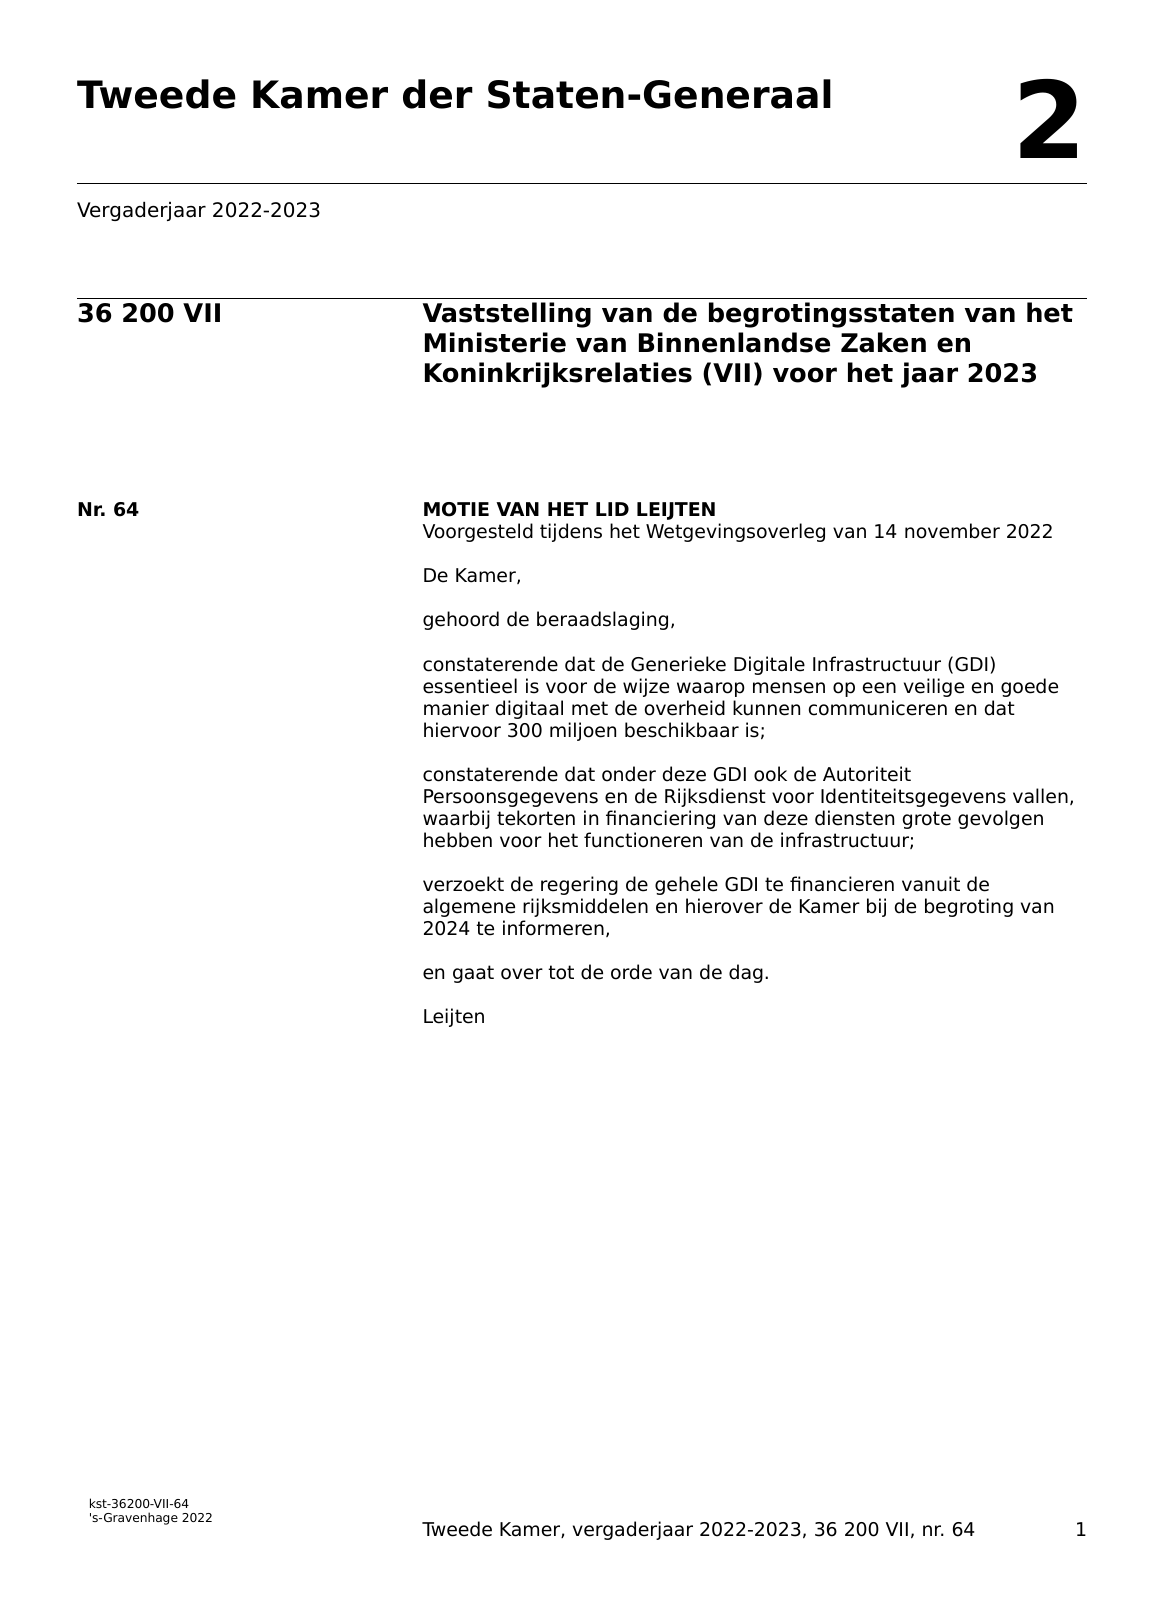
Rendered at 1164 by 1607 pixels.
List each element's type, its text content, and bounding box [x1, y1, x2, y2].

subtitle 36 200 VII Vaststelling van de begrotingsstaten van het Ministerie van Binnenlandse Zaken en Koninkrijksrelaties (VII) voor het jaar 2023 [77, 299, 1087, 388]
text verzoekt de regering de gehele GDI te financieren vanuit de algemene rijksmiddelen en hierover de Kamer bij de begroting van 2024 te informeren, [422, 874, 1087, 940]
text Voorgesteld tijdens het Wetgevingsoverleg van 14 november 2022 [422, 521, 1087, 543]
text 's-Gravenhage 2022 [88, 1511, 323, 1525]
table_header 2 [886, 59, 1087, 183]
table_cell Vergaderjaar 2022-2023 [77, 184, 1087, 298]
text constaterende dat onder deze GDI ook de Autoriteit Persoonsgegevens en de Rijksdienst voor Identiteitsgegevens vallen, waarbij tekorten in financiering van deze diensten grote gevolgen hebben voor het functioneren van de infrastructuur; [422, 764, 1087, 852]
text constaterende dat de Generieke Digitale Infrastructuur (GDI) essentieel is voor de wijze waarop mensen op een veilige en goede manier digitaal met de overheid kunnen communiceren en dat hiervoor 300 miljoen beschikbaar is; [422, 653, 1087, 741]
text kst-36200-VII-64 [88, 1497, 323, 1511]
text Leijten [422, 1006, 1087, 1028]
text De Kamer, [422, 565, 1087, 587]
text en gaat over tot de orde van de dag. [422, 962, 1087, 984]
subtitle Nr. 64 MOTIE VAN HET LID LEIJTEN [77, 499, 1087, 521]
table_header Tweede Kamer der Staten-Generaal [77, 59, 886, 183]
text gehoord de beraadslaging, [422, 609, 1087, 631]
